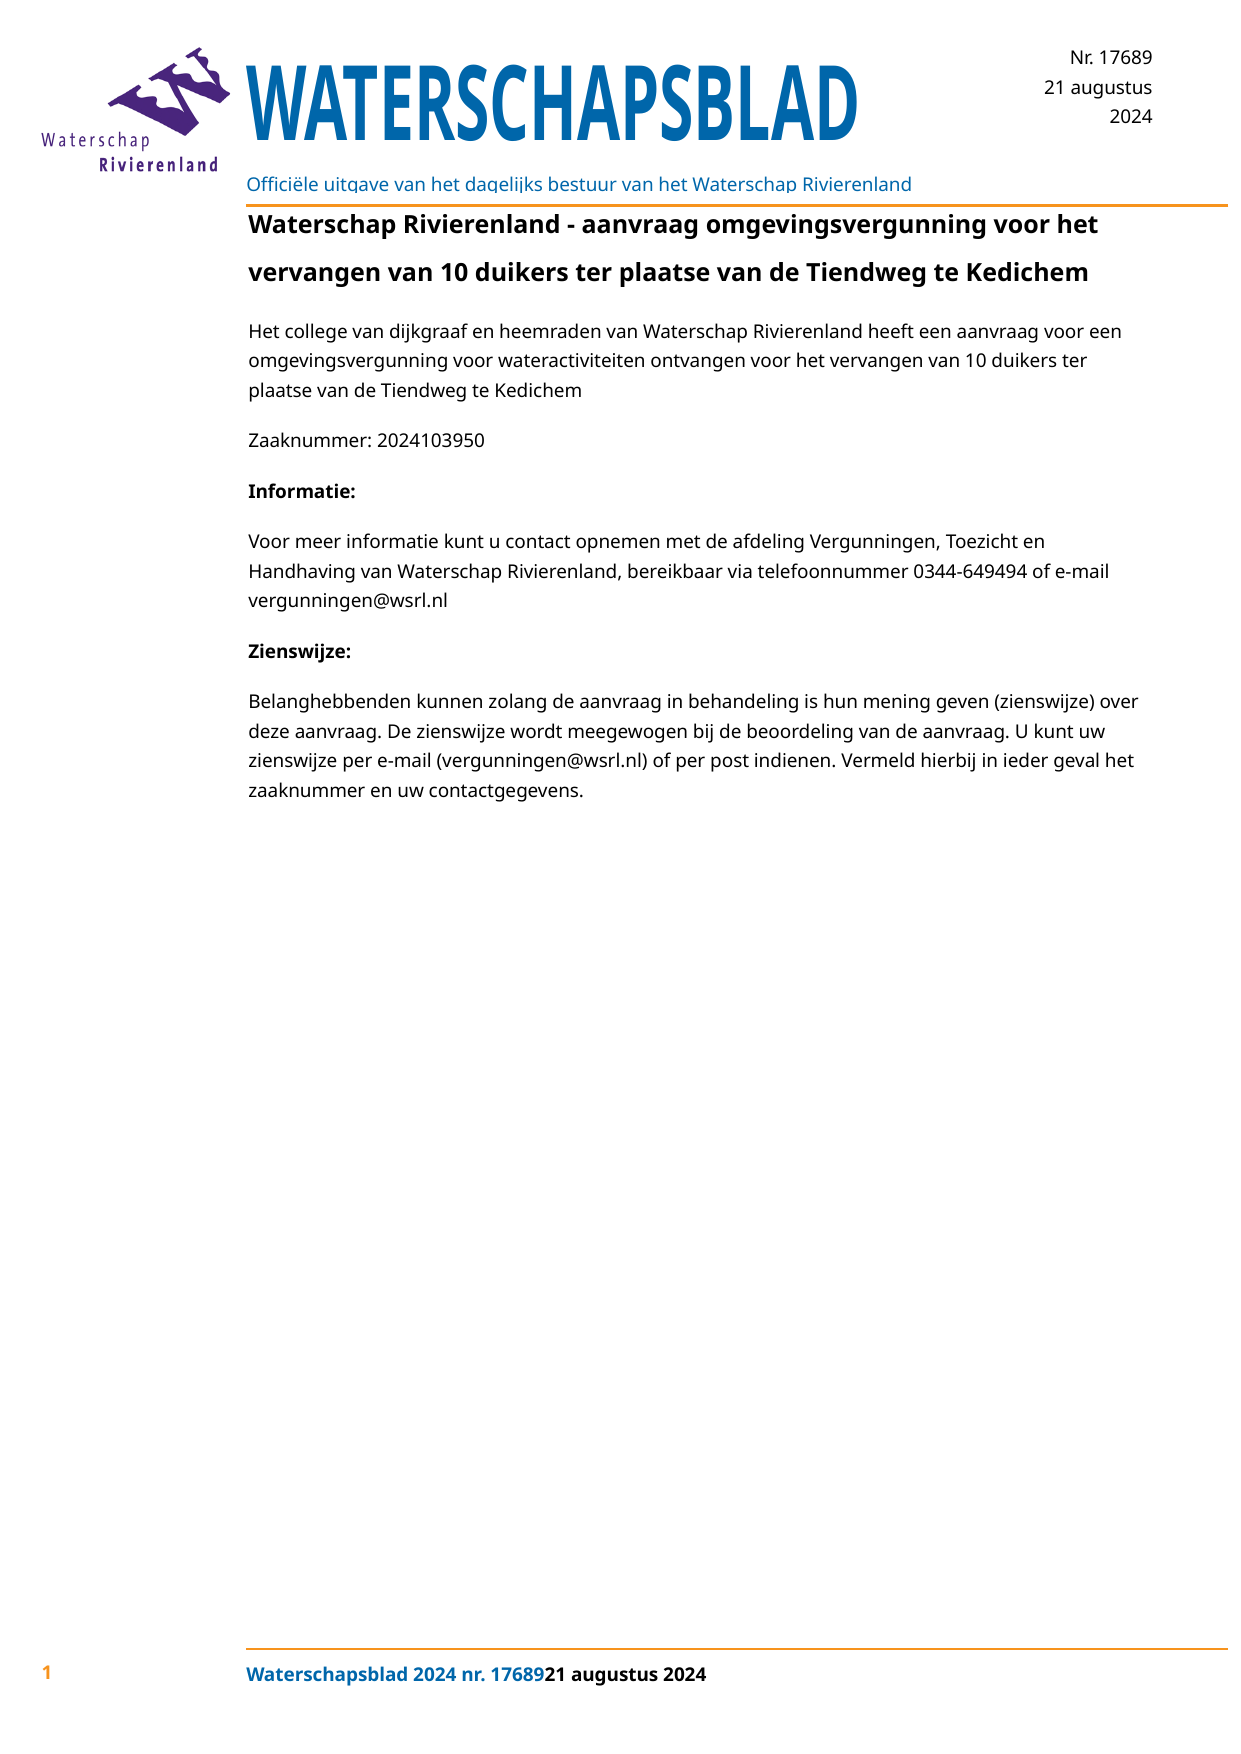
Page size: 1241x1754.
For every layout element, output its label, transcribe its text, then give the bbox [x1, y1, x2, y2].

text Waterschap Rivierenland - aanvraag omgevingsvergunning voor het vervangen van 10 duikers ter plaatse van de Tiendweg te Kedichem [248, 207, 1152, 288]
text Informatie: [248, 478, 1152, 504]
text Zaaknummer: 2024103950 [248, 427, 1152, 453]
text Het college van dijkgraaf en heemraden van Waterschap Rivierenland heeft een aanvraag voor een omgevingsvergunning voor wateractiviteiten ontvangen voor het vervangen van 10 duikers ter plaatse van de Tiendweg te Kedichem [248, 318, 1152, 403]
text Zienswijze: [248, 638, 1152, 664]
picture [41, 47, 231, 172]
text Voor meer informatie kunt u contact opnemen met de afdeling Vergunningen, Toezicht en Handhaving van Waterschap Rivierenland, bereikbaar via telefoonnummer 0344-649494 of e-mail vergunningen@wsrl.nl [248, 528, 1152, 613]
text Belanghebbenden kunnen zolang de aanvraag in behandeling is hun mening geven (zienswijze) over deze aanvraag. De zienswijze wordt meegewogen bij de beoordeling van de aanvraag. U kunt uw zienswijze per e-mail (vergunningen@wsrl.nl) of per post indienen. Vermeld hierbij in ieder geval het zaaknummer en uw contactgegevens. [248, 688, 1152, 803]
